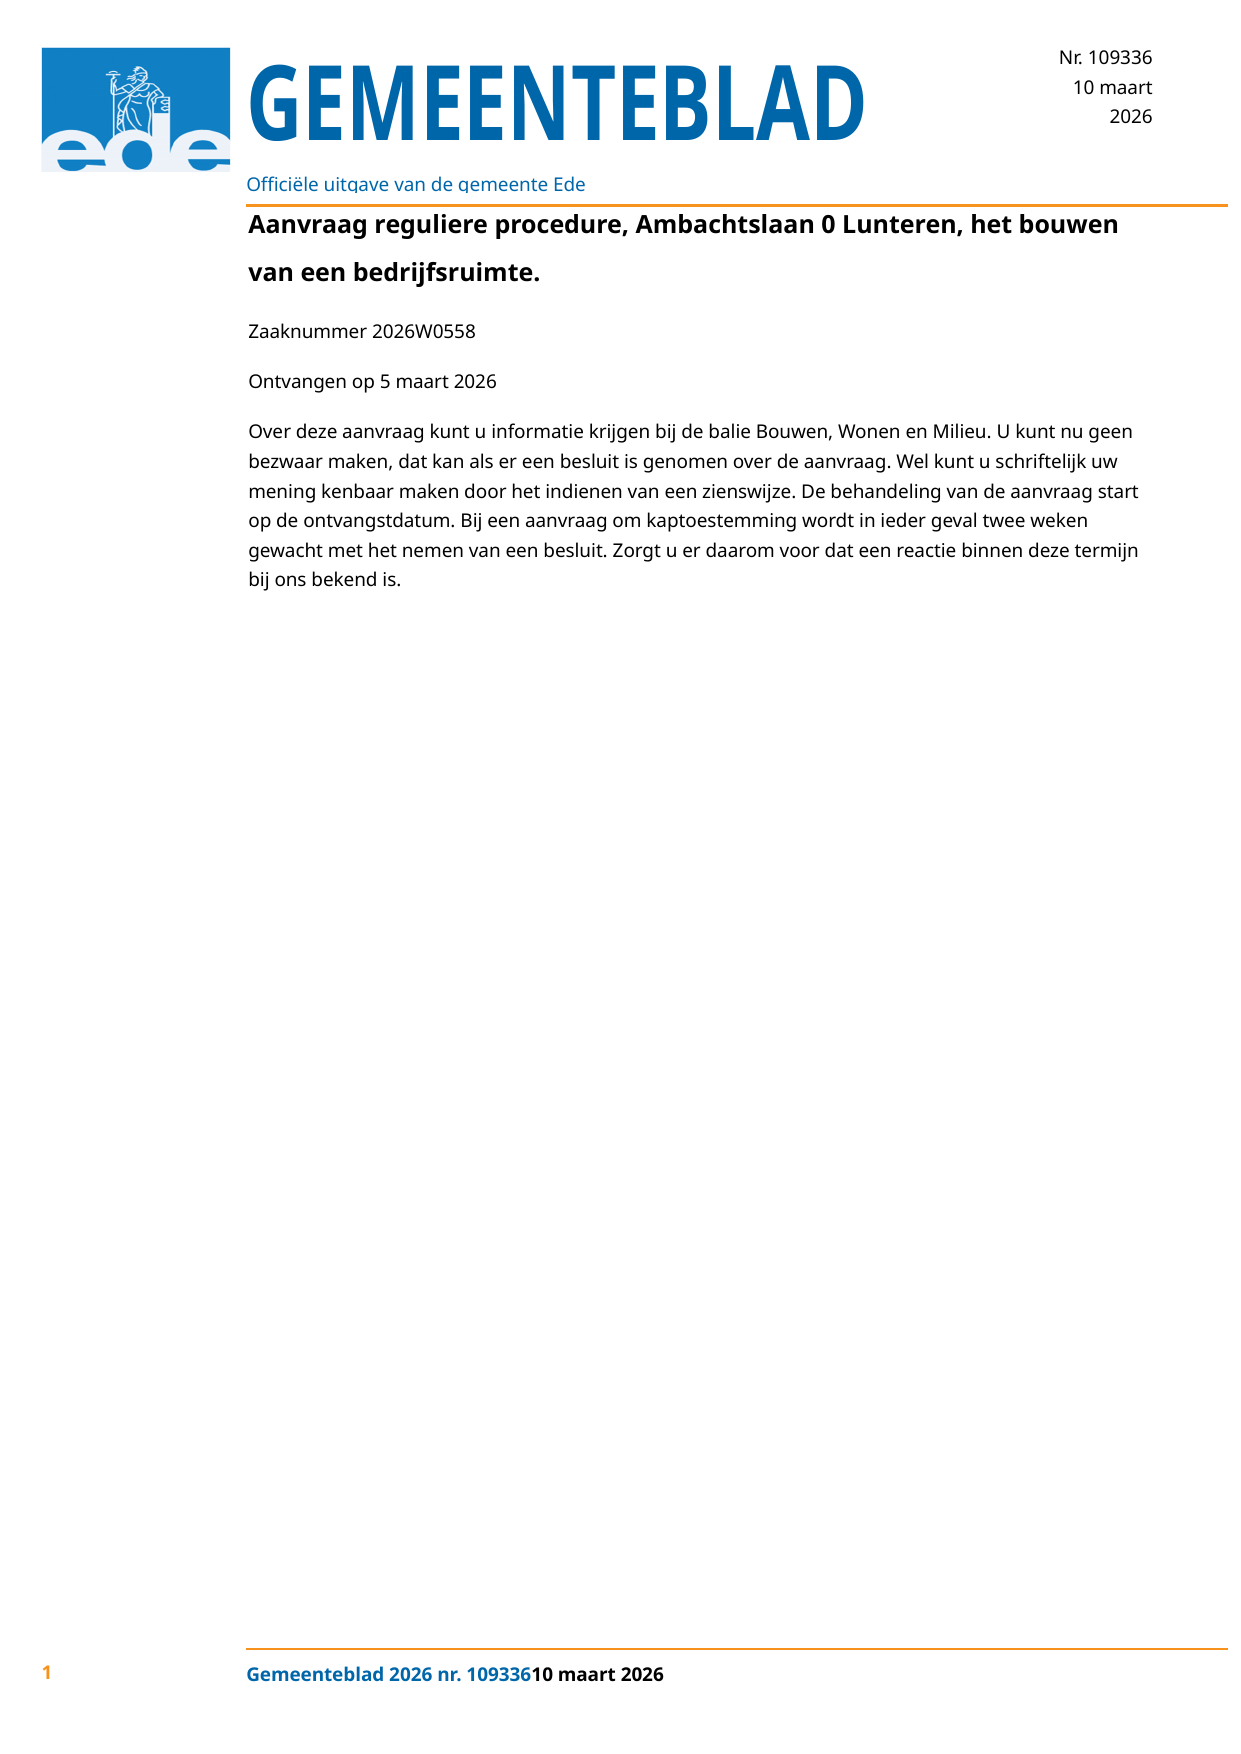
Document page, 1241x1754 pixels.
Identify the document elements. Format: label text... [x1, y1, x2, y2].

text Over deze aanvraag kunt u informatie krijgen bij de balie Bouwen, Wonen en Milieu. U kunt nu geen bezwaar maken, dat kan als er een besluit is genomen over de aanvraag. Wel kunt u schriftelijk uw mening kenbaar maken door het indienen van een zienswijze. De behandeling van de aanvraag start op de ontvangstdatum. Bij een aanvraag om kaptoestemming wordt in ieder geval twee weken gewacht met het nemen van een besluit. Zorgt u er daarom voor dat een reactie binnen deze termijn bij ons bekend is. [248, 419, 1152, 592]
text Ontvangen op 5 maart 2026 [248, 368, 1152, 394]
text Aanvraag reguliere procedure, Ambachtslaan 0 Lunteren, het bouwen van een bedrijfsruimte. [248, 207, 1152, 288]
picture [41, 47, 231, 172]
text Zaaknummer 2026W0558 [248, 318, 1152, 344]
